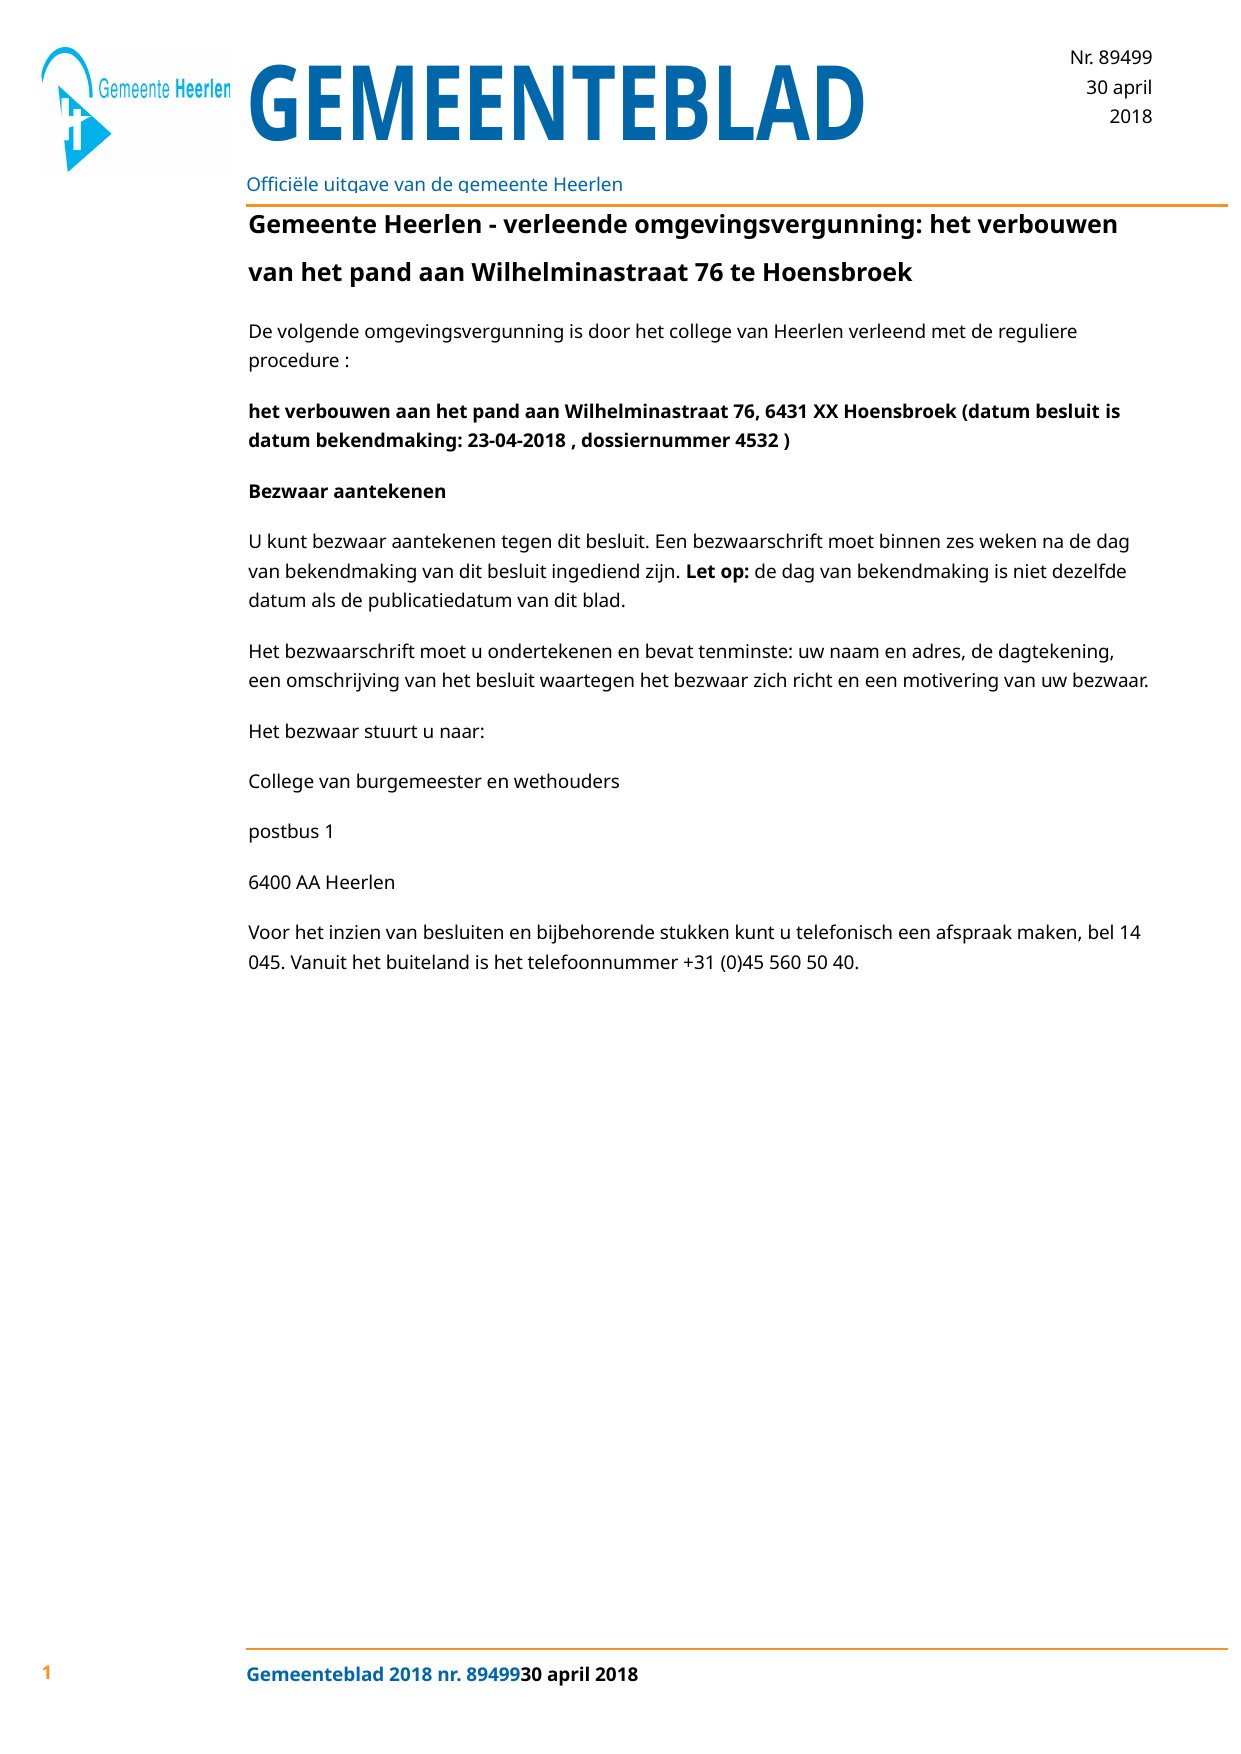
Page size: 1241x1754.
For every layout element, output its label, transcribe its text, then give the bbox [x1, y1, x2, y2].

text Gemeente Heerlen - verleende omgevingsvergunning: het verbouwen van het pand aan Wilhelminastraat 76 te Hoensbroek [248, 207, 1152, 288]
text 6400 AA Heerlen [248, 869, 1152, 895]
text De volgende omgevingsvergunning is door het college van Heerlen verleend met de reguliere procedure : [248, 318, 1152, 373]
text College van burgemeester en wethouders [248, 768, 1152, 794]
picture [41, 47, 231, 172]
text het verbouwen aan het pand aan Wilhelminastraat 76, 6431 XX Hoensbroek (datum besluit is datum bekendmaking: 23-04-2018 , dossiernummer 4532 ) [248, 398, 1152, 453]
picture [41, 47, 58, 70]
text Voor het inzien van besluiten en bijbehorende stukken kunt u telefonisch een afspraak maken, bel 14 045. Vanuit het buiteland is het telefoonnummer +31 (0)45 560 50 40. [248, 919, 1152, 975]
text Bezwaar aantekenen [248, 478, 1152, 504]
text U kunt bezwaar aantekenen tegen dit besluit. Een bezwaarschrift moet binnen zes weken na de dag van bekendmaking van dit besluit ingediend zijn. Let op: de dag van bekendmaking is niet dezelfde datum als de publicatiedatum van dit blad. [248, 528, 1152, 613]
text Het bezwaarschrift moet u ondertekenen en bevat tenminste: uw naam en adres, de dagtekening, een omschrijving van het besluit waartegen het bezwaar zich richt en een motivering van uw bezwaar. [248, 638, 1152, 693]
text Het bezwaar stuurt u naar: [248, 718, 1152, 744]
text postbus 1 [248, 819, 1152, 844]
